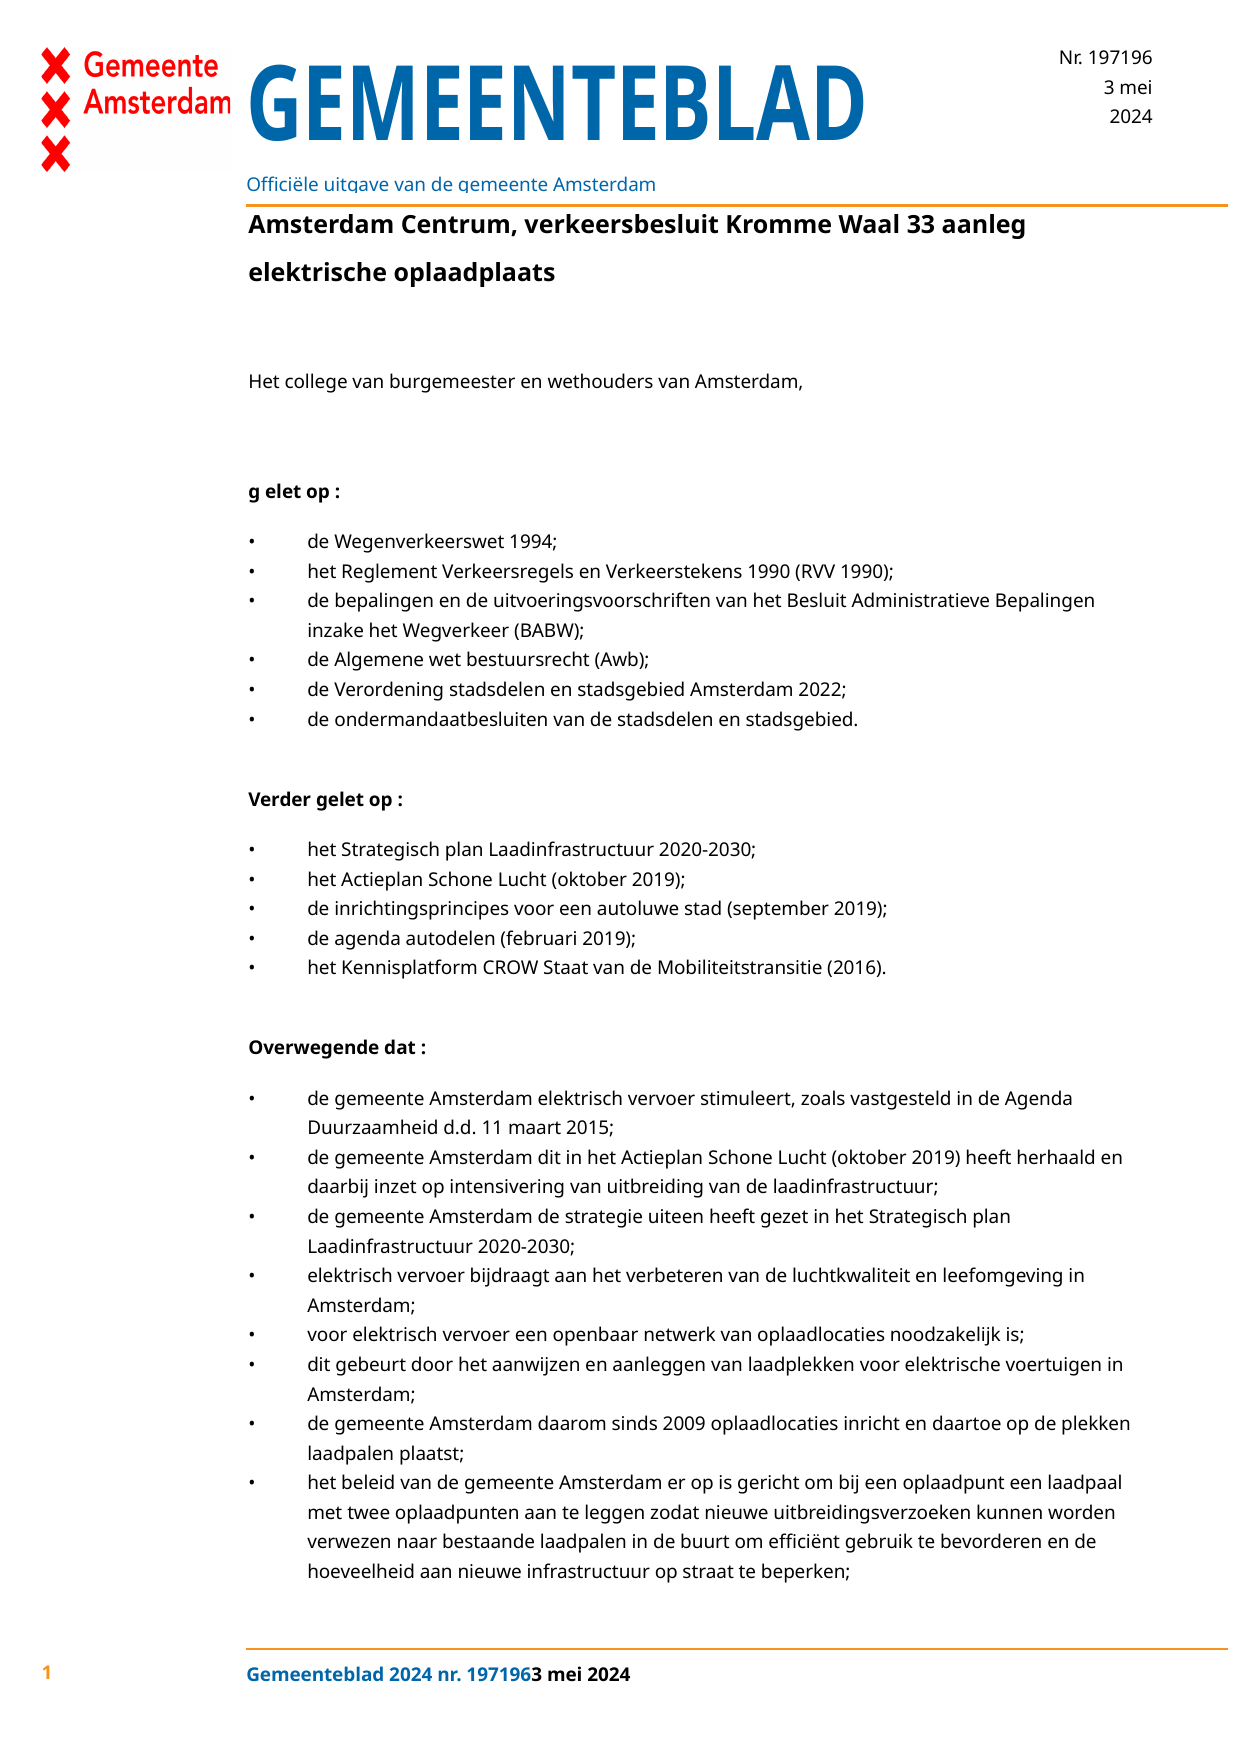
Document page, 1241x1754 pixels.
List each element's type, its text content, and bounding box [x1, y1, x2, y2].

list voor elektrisch vervoer een openbaar netwerk van oplaadlocaties noodzakelijk is; [248, 1322, 1152, 1347]
list de gemeente Amsterdam daarom sinds 2009 oplaadlocaties inricht en daartoe op de plekken laadpalen plaatst; [248, 1410, 1152, 1466]
list de agenda autodelen (februari 2019); [248, 925, 1152, 951]
list dit gebeurt door het aanwijzen en aanleggen van laadplekken voor elektrische voertuigen in Amsterdam; [248, 1351, 1152, 1406]
list de Algemene wet bestuursrecht (Awb); [248, 647, 1152, 672]
list de ondermandaatbesluiten van de stadsdelen en stadsgebied. [248, 706, 1152, 731]
text Het college van burgemeester en wethouders van Amsterdam, [248, 368, 1152, 394]
list de gemeente Amsterdam elektrisch vervoer stimuleert, zoals vastgesteld in de Agenda Duurzaamheid d.d. 11 maart 2015; [248, 1085, 1152, 1140]
list de Wegenverkeerswet 1994; [248, 528, 1152, 554]
text Amsterdam Centrum, verkeersbesluit Kromme Waal 33 aanleg elektrische oplaadplaats [248, 207, 1152, 288]
text Verder gelet op : [248, 786, 1152, 811]
list de inrichtingsprincipes voor een autoluwe stad (september 2019); [248, 895, 1152, 921]
list de gemeente Amsterdam de strategie uiteen heeft gezet in het Strategisch plan Laadinfrastructuur 2020-2030; [248, 1203, 1152, 1258]
list het Actieplan Schone Lucht (oktober 2019); [248, 866, 1152, 891]
picture [41, 47, 231, 172]
list de Verordening stadsdelen en stadsgebied Amsterdam 2022; [248, 676, 1152, 702]
list de gemeente Amsterdam dit in het Actieplan Schone Lucht (oktober 2019) heeft herhaald en daarbij inzet op intensivering van uitbreiding van de laadinfrastructuur; [248, 1144, 1152, 1199]
list elektrisch vervoer bijdraagt aan het verbeteren van de luchtkwaliteit en leefomgeving in Amsterdam; [248, 1262, 1152, 1318]
list de bepalingen en de uitvoeringsvoorschriften van het Besluit Administratieve Bepalingen inzake het Wegverkeer (BABW); [248, 587, 1152, 643]
list het Strategisch plan Laadinfrastructuur 2020-2030; [248, 836, 1152, 862]
text g elet op : [248, 478, 1152, 503]
text Overwegende dat : [248, 1034, 1152, 1060]
list het Kennisplatform CROW Staat van de Mobiliteitstransitie (2016). [248, 954, 1152, 980]
list het Reglement Verkeersregels en Verkeerstekens 1990 (RVV 1990); [248, 558, 1152, 583]
list het beleid van de gemeente Amsterdam er op is gericht om bij een oplaadpunt een laadpaal met twee oplaadpunten aan te leggen zodat nieuwe uitbreidingsverzoeken kunnen worden verwezen naar bestaande laadpalen in de buurt om efficiënt gebruik te bevorderen en de hoeveelheid aan nieuwe infrastructuur op straat te beperken; [248, 1469, 1152, 1584]
